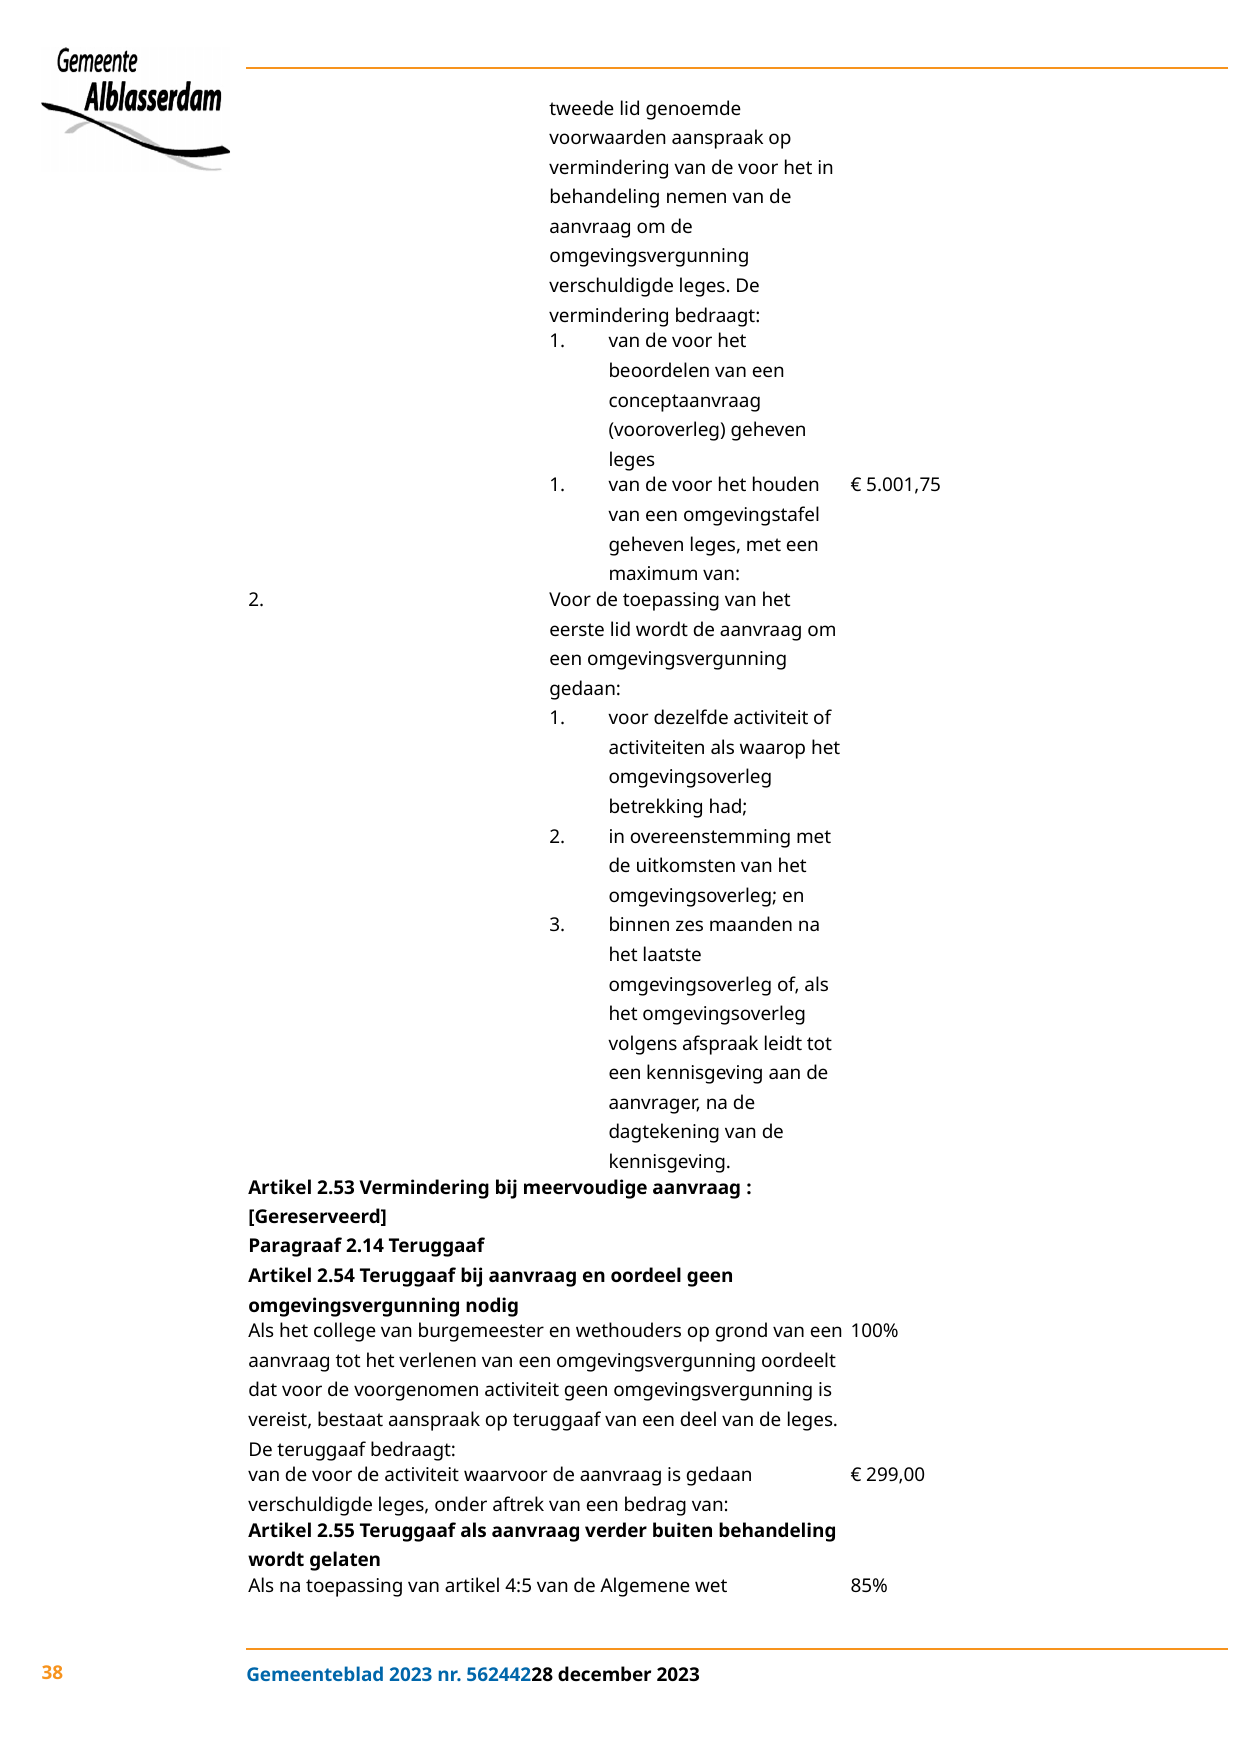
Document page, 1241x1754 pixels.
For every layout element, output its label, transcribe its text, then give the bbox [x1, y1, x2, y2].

table_cell van de voor het houden van een omgevingstafel geheven leges, met een maximum van: [549, 472, 850, 586]
table_header [850, 1262, 1152, 1317]
table_cell 100% [850, 1318, 1152, 1462]
table_cell Artikel 2.55 Teruggaaf als aanvraag verder buiten behandeling wordt gelaten [248, 1517, 850, 1572]
table_cell 85% [850, 1572, 1152, 1598]
table_cell tweede lid genoemde voorwaarden aanspraak op vermindering van de voor het in behandeling nemen van de aanvraag om de omgevingsvergunning verschuldigde leges. De vermindering bedraagt: [549, 95, 850, 328]
table_cell € 5.001,75 [850, 472, 1152, 586]
table_cell [850, 586, 1152, 1174]
table_cell Als het college van burgemeester en wethouders op grond van een aanvraag tot het verlenen van een omgevingsvergunning oordeelt dat voor de voorgenomen activiteit geen omgevingsvergunning is vereist, bestaat aanspraak op teruggaaf van een deel van de leges. De teruggaaf bedraagt: [248, 1318, 850, 1462]
picture [41, 47, 231, 172]
table_cell € 299,00 [850, 1462, 1152, 1517]
table_cell [850, 328, 1152, 472]
table_cell [850, 1517, 1152, 1572]
table_cell Als na toepassing van artikel 4:5 van de Algemene wet [248, 1572, 850, 1598]
table_cell 2. [248, 586, 549, 1174]
table_cell Artikel 2.53 Vermindering bij meervoudige aanvraag : [Gereserveerd] [248, 1174, 850, 1229]
text Paragraaf 2.14 Teruggaaf [248, 1232, 1152, 1258]
table_header Artikel 2.54 Teruggaaf bij aanvraag en oordeel geen omgevingsvergunning nodig [248, 1262, 850, 1317]
table_cell [248, 472, 549, 586]
table_cell [850, 95, 1152, 328]
table_cell van de voor het beoordelen van een conceptaanvraag (vooroverleg) geheven leges [549, 328, 850, 472]
table_cell Voor de toepassing van het eerste lid wordt de aanvraag om een omgevingsvergunning gedaan: voor dezelfde activiteit of activiteiten als waarop het omgevingsoverleg betrekking had; in overeenstemming met de uitkomsten van het omgevingsoverleg; en binnen zes maanden na het laatste omgevingsoverleg of, als het omgevingsoverleg volgens afspraak leidt tot een kennisgeving aan de aanvrager, na de dagtekening van de kennisgeving. [549, 586, 850, 1174]
table_cell van de voor de activiteit waarvoor de aanvraag is gedaan verschuldigde leges, onder aftrek van een bedrag van: [248, 1462, 850, 1517]
table_cell [850, 1174, 1152, 1229]
table_cell [248, 95, 549, 472]
